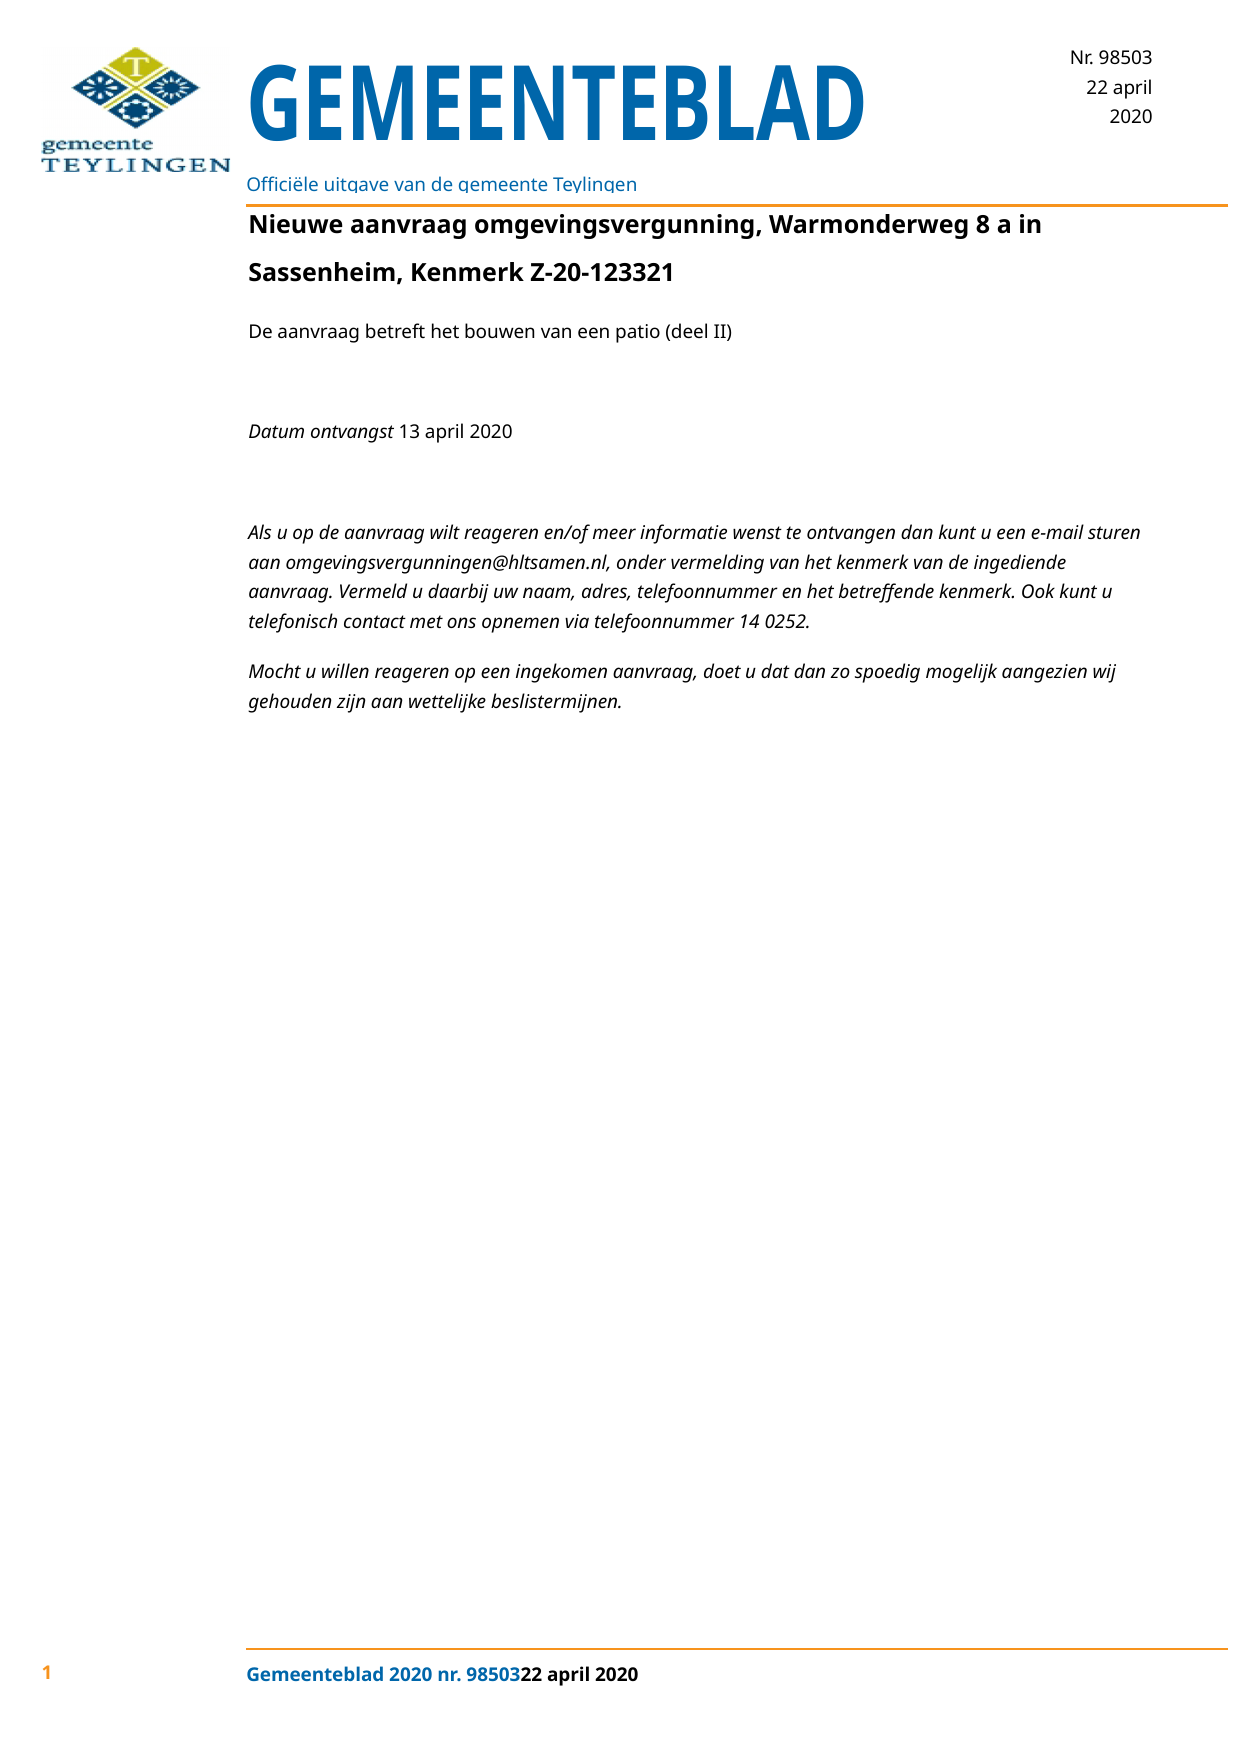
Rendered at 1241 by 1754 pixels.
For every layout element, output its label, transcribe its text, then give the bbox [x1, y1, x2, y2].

text De aanvraag betreft het bouwen van een patio (deel II) [248, 318, 1152, 344]
text Mocht u willen reageren op een ingekomen aanvraag, doet u dat dan zo spoedig mogelijk aangezien wij gehouden zijn aan wettelijke beslistermijnen. [248, 659, 1152, 714]
text Als u op de aanvraag wilt reageren en/of meer informatie wenst te ontvangen dan kunt u een e-mail sturen aan omgevingsvergunningen@hltsamen.nl, onder vermelding van het kenmerk van de ingediende aanvraag. Vermeld u daarbij uw naam, adres, telefoonnummer en het betreffende kenmerk. Ook kunt u telefonisch contact met ons opnemen via telefoonnummer 14 0252. [248, 519, 1152, 634]
text Nieuwe aanvraag omgevingsvergunning, Warmonderweg 8 a in Sassenheim, Kenmerk Z-20-123321 [248, 207, 1152, 288]
text Datum ontvangst 13 april 2020 [248, 419, 1152, 444]
picture [41, 47, 231, 172]
